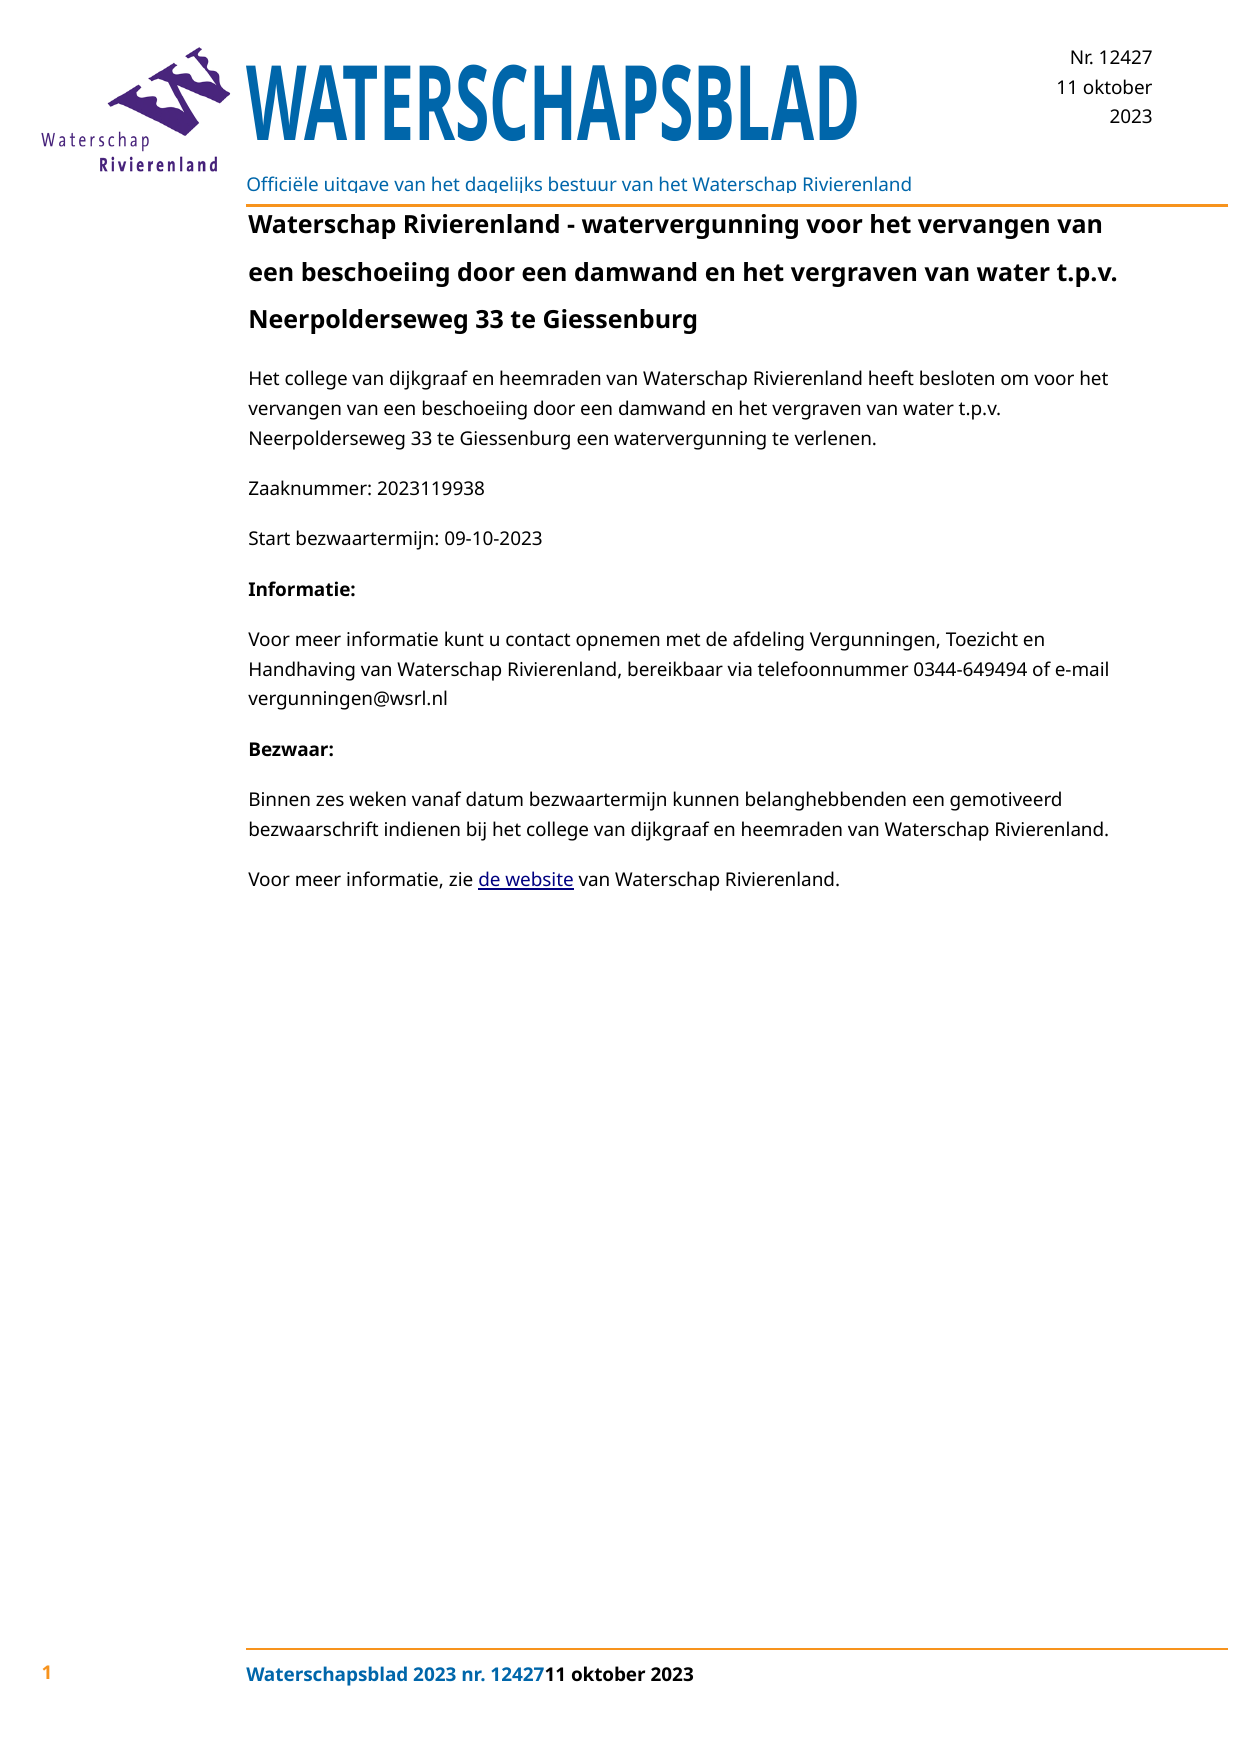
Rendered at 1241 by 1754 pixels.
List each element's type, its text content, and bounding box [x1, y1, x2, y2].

text Voor meer informatie kunt u contact opnemen met de afdeling Vergunningen, Toezicht en Handhaving van Waterschap Rivierenland, bereikbaar via telefoonnummer 0344-649494 of e-mail vergunningen@wsrl.nl [248, 626, 1152, 711]
text Het college van dijkgraaf en heemraden van Waterschap Rivierenland heeft besloten om voor het vervangen van een beschoeiing door een damwand en het vergraven van water t.p.v. Neerpolderseweg 33 te Giessenburg een watervergunning te verlenen. [248, 366, 1152, 450]
text Start bezwaartermijn: 09-10-2023 [248, 526, 1152, 551]
text Informatie: [248, 576, 1152, 602]
text Binnen zes weken vanaf datum bezwaartermijn kunnen belanghebbenden een gemotiveerd bezwaarschrift indienen bij het college van dijkgraaf en heemraden van Waterschap Rivierenland. [248, 786, 1152, 842]
picture [41, 47, 231, 172]
text Zaaknummer: 2023119938 [248, 475, 1152, 501]
text Waterschap Rivierenland - watervergunning voor het vervangen van een beschoeiing door een damwand en het vergraven van water t.p.v. Neerpolderseweg 33 te Giessenburg [248, 207, 1152, 336]
text Voor meer informatie, zie de website van Waterschap Rivierenland. [248, 866, 1152, 892]
text Bezwaar: [248, 736, 1152, 762]
